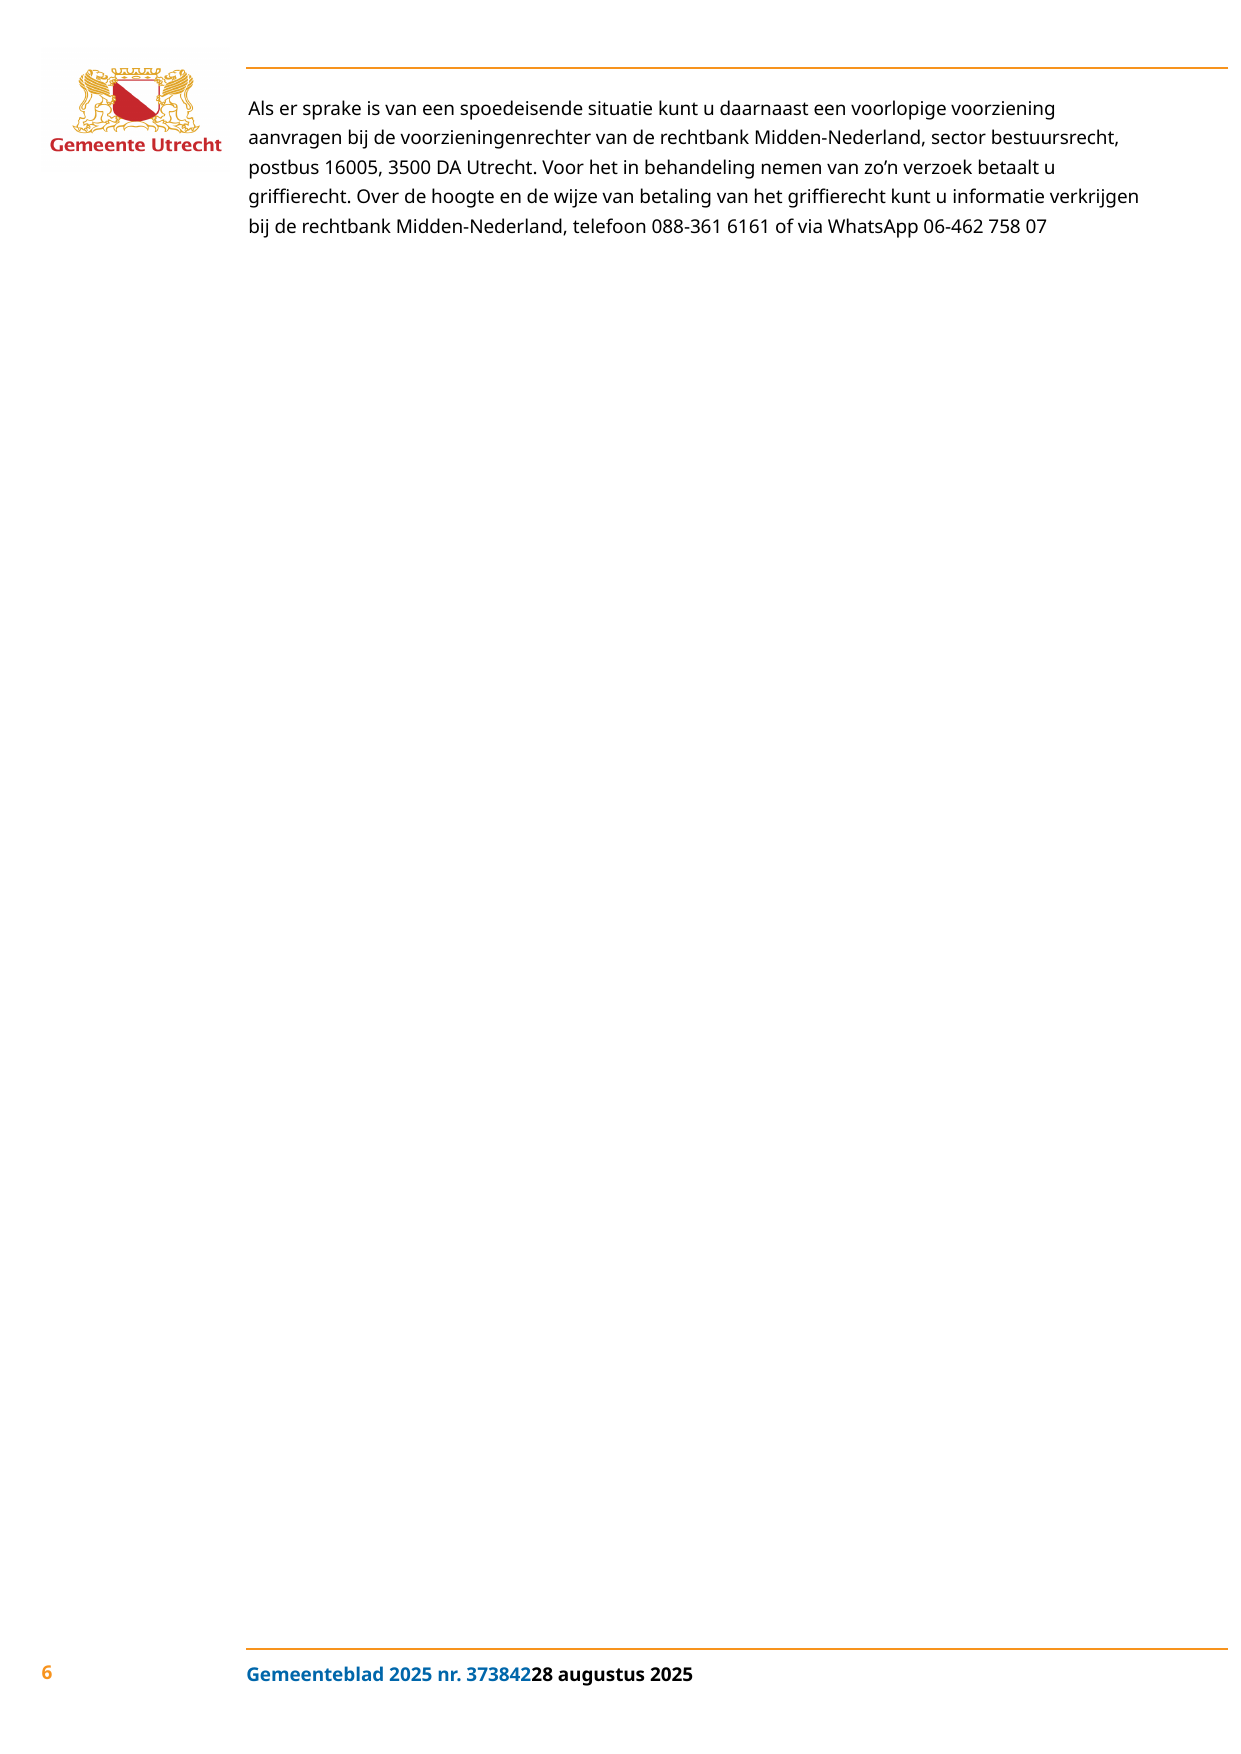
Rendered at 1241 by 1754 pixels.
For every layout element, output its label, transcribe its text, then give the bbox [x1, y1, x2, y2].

text Als er sprake is van een spoedeisende situatie kunt u daarnaast een voorlopige voorziening aanvragen bij de voorzieningenrechter van de rechtbank Midden-Nederland, sector bestuursrecht, postbus 16005, 3500 DA Utrecht. Voor het in behandeling nemen van zo’n verzoek betaalt u griffierecht. Over de hoogte en de wijze van betaling van het griffierecht kunt u informatie verkrijgen bij de rechtbank Midden-Nederland, telefoon 088-361 6161 of via WhatsApp 06-462 758 07 [248, 95, 1152, 239]
picture [41, 47, 231, 172]
